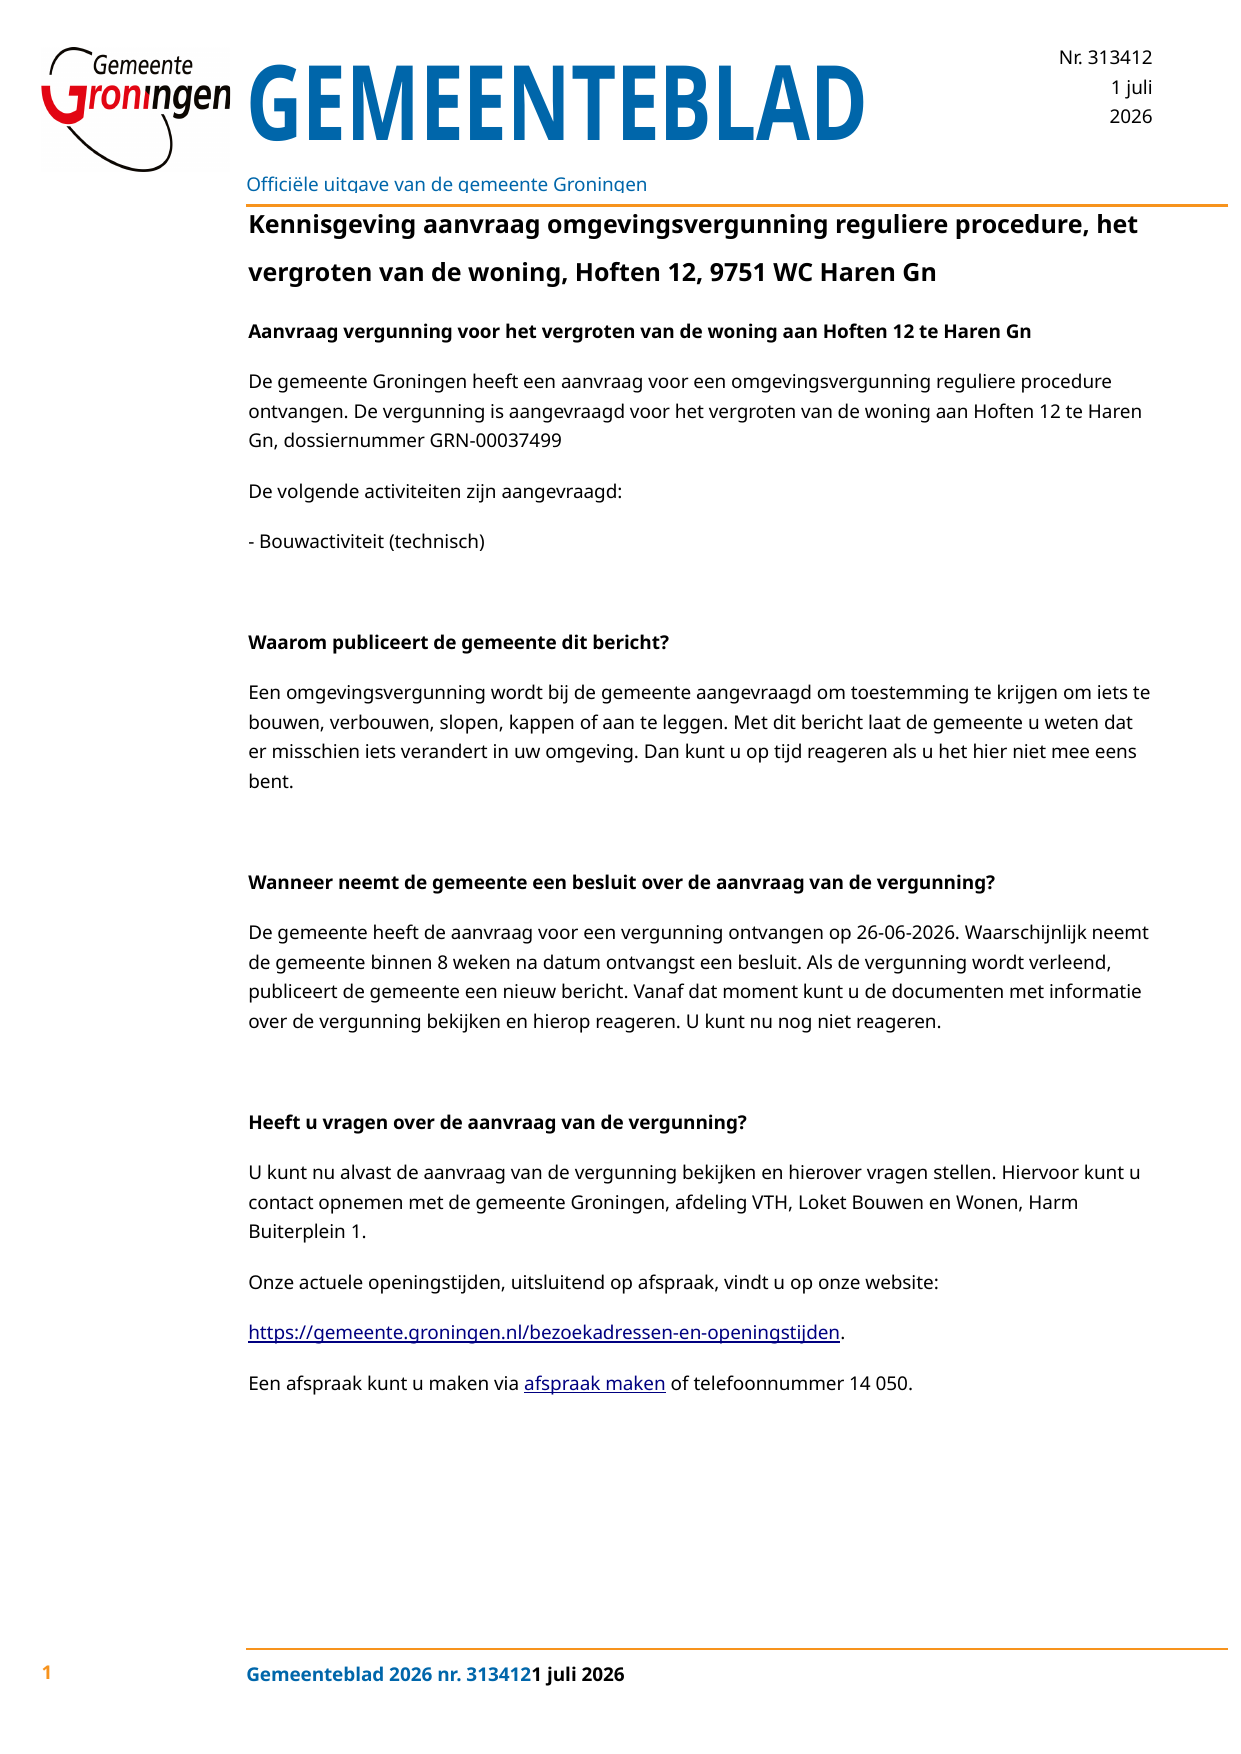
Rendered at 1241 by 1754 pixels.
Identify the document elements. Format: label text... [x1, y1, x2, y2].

text U kunt nu alvast de aanvraag van de vergunning bekijken en hierover vragen stellen. Hiervoor kunt u contact opnemen met de gemeente Groningen, afdeling VTH, Loket Bouwen en Wonen, Harm Buiterplein 1. [248, 1159, 1152, 1244]
text Een afspraak kunt u maken via afspraak maken of telefoonnummer 14 050. [248, 1370, 1152, 1396]
picture [41, 47, 231, 172]
text Kennisgeving aanvraag omgevingsvergunning reguliere procedure, het vergroten van de woning, Hoften 12, 9751 WC Haren Gn [248, 207, 1152, 288]
text Aanvraag vergunning voor het vergroten van de woning aan Hoften 12 te Haren Gn [248, 318, 1152, 344]
text Onze actuele openingstijden, uitsluitend op afspraak, vindt u op onze website: [248, 1269, 1152, 1295]
text De volgende activiteiten zijn aangevraagd: [248, 478, 1152, 504]
text - Bouwactiviteit (technisch) [248, 528, 1152, 554]
text Heeft u vragen over de aanvraag van de vergunning? [248, 1109, 1152, 1135]
text Waarom publiceert de gemeente dit bericht? [248, 629, 1152, 655]
text De gemeente Groningen heeft een aanvraag voor een omgevingsvergunning reguliere procedure ontvangen. De vergunning is aangevraagd voor het vergroten van de woning aan Hoften 12 te Haren Gn, dossiernummer GRN-00037499 [248, 368, 1152, 453]
text De gemeente heeft de aanvraag voor een vergunning ontvangen op 26-06-2026. Waarschijnlijk neemt de gemeente binnen 8 weken na datum ontvangst een besluit. Als de vergunning wordt verleend, publiceert de gemeente een nieuw bericht. Vanaf dat moment kunt u de documenten met informatie over de vergunning bekijken en hierop reageren. U kunt nu nog niet reageren. [248, 919, 1152, 1034]
text https://gemeente.groningen.nl/bezoekadressen-en-openingstijden. [248, 1319, 1152, 1345]
text Een omgevingsvergunning wordt bij de gemeente aangevraagd om toestemming te krijgen om iets te bouwen, verbouwen, slopen, kappen of aan te leggen. Met dit bericht laat de gemeente u weten dat er misschien iets verandert in uw omgeving. Dan kunt u op tijd reageren als u het hier niet mee eens bent. [248, 679, 1152, 794]
text Wanneer neemt de gemeente een besluit over de aanvraag van de vergunning? [248, 869, 1152, 895]
